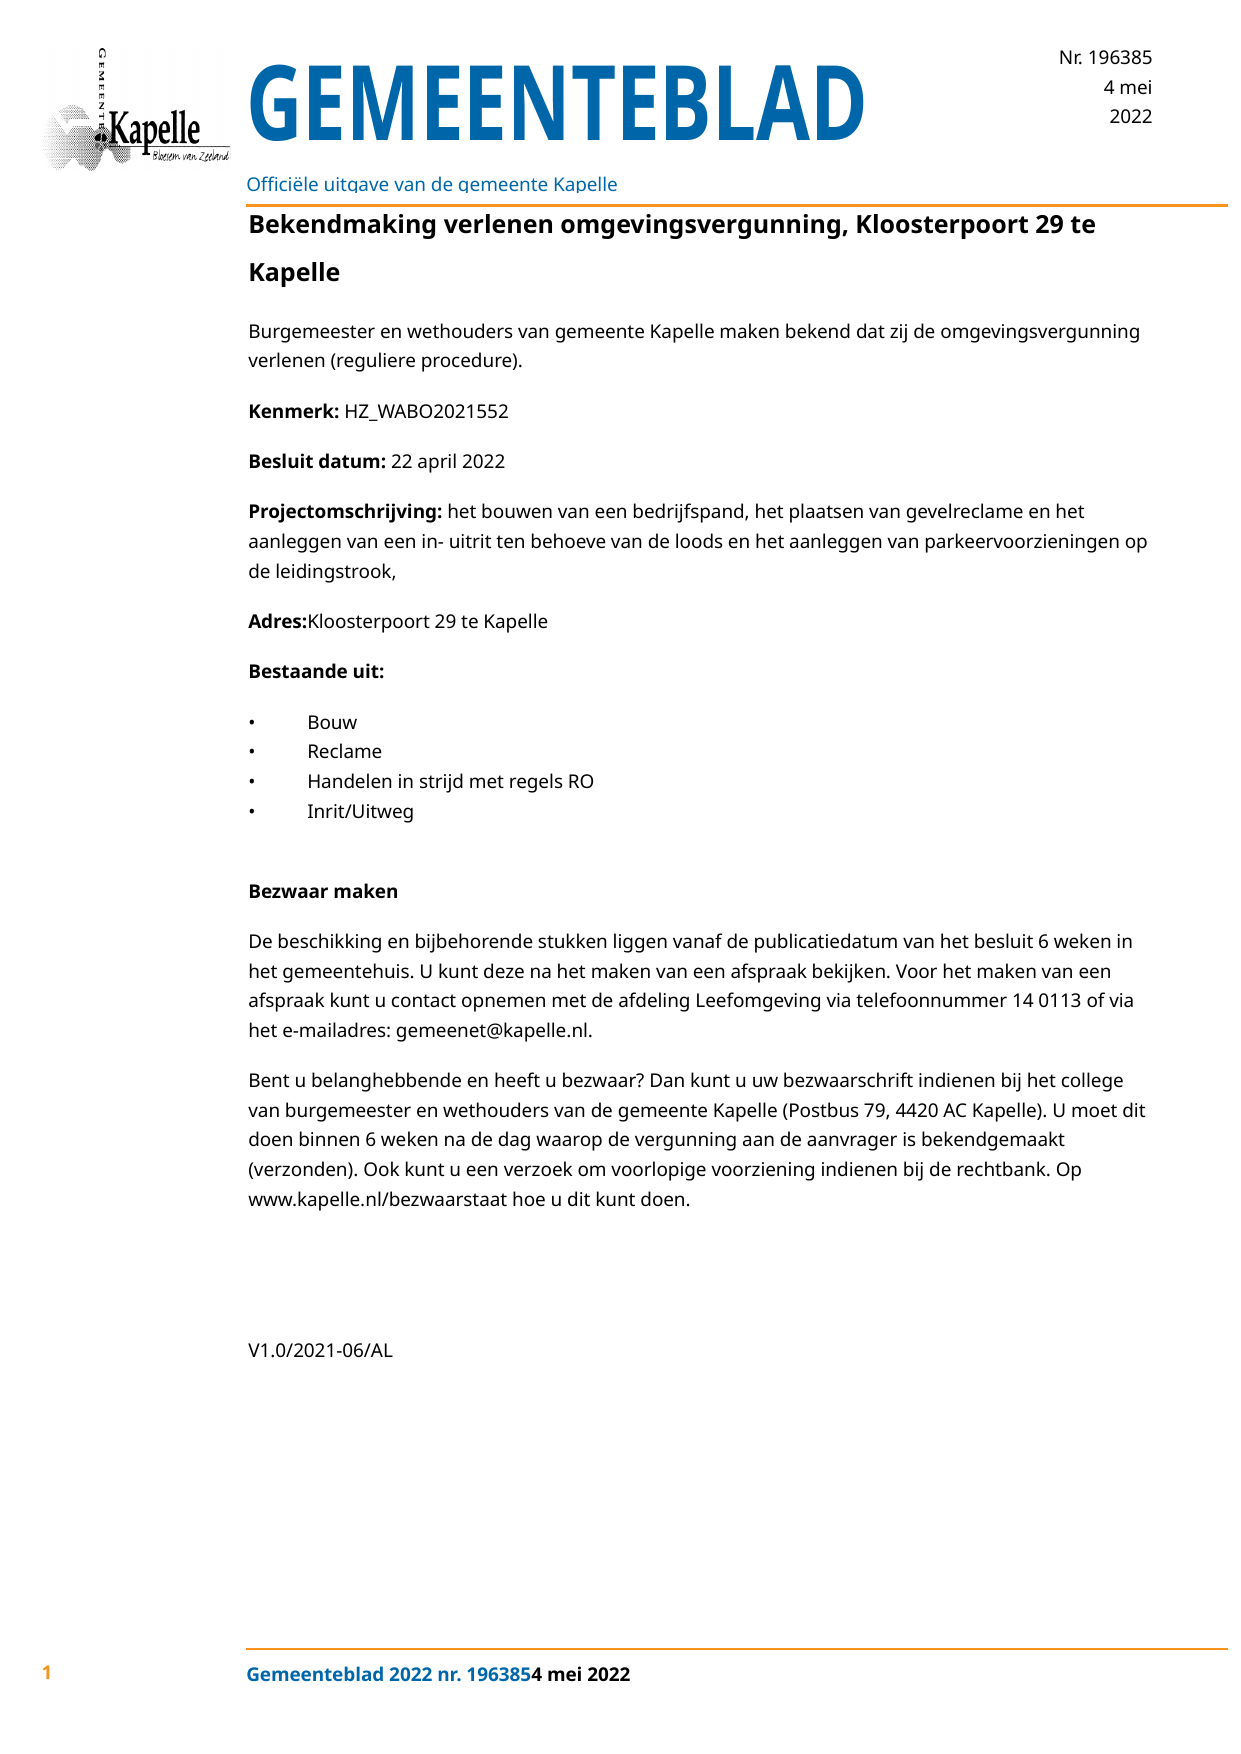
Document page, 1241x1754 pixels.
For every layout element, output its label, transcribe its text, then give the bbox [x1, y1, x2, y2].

text Kenmerk: HZ_WABO2021552 [248, 398, 1152, 424]
text V1.0/2021-06/AL [248, 1337, 1152, 1363]
list Bouw [248, 709, 1152, 735]
picture [41, 47, 231, 172]
text Adres:Kloosterpoort 29 te Kapelle [248, 608, 1152, 634]
text Bent u belanghebbende en heeft u bezwaar? Dan kunt u uw bezwaarschrift indienen bij het college van burgemeester en wethouders van de gemeente Kapelle (Postbus 79, 4420 AC Kapelle). U moet dit doen binnen 6 weken na de dag waarop de vergunning aan de aanvrager is bekendgemaakt (verzonden). Ook kunt u een verzoek om voorlopige voorziening indienen bij de rechtbank. Op www.kapelle.nl/bezwaarstaat hoe u dit kunt doen. [248, 1067, 1152, 1212]
text Bestaande uit: [248, 659, 1152, 684]
text Bezwaar maken [248, 878, 1152, 904]
text Besluit datum: 22 april 2022 [248, 448, 1152, 474]
list Inrit/Uitweg [248, 798, 1152, 824]
text Bekendmaking verlenen omgevingsvergunning, Kloosterpoort 29 te Kapelle [248, 207, 1152, 288]
text Projectomschrijving: het bouwen van een bedrijfspand, het plaatsen van gevelreclame en het aanleggen van een in- uitrit ten behoeve van de loods en het aanleggen van parkeervoorzieningen op de leidingstrook, [248, 499, 1152, 584]
list Reclame [248, 739, 1152, 764]
list Handelen in strijd met regels RO [248, 768, 1152, 794]
text De beschikking en bijbehorende stukken liggen vanaf de publicatiedatum van het besluit 6 weken in het gemeentehuis. U kunt deze na het maken van een afspraak bekijken. Voor het maken van een afspraak kunt u contact opnemen met de afdeling Leefomgeving via telefoonnummer 14 0113 of via het e-mailadres: gemeenet@kapelle.nl. [248, 928, 1152, 1043]
text Burgemeester en wethouders van gemeente Kapelle maken bekend dat zij de omgevingsvergunning verlenen (reguliere procedure). [248, 318, 1152, 373]
